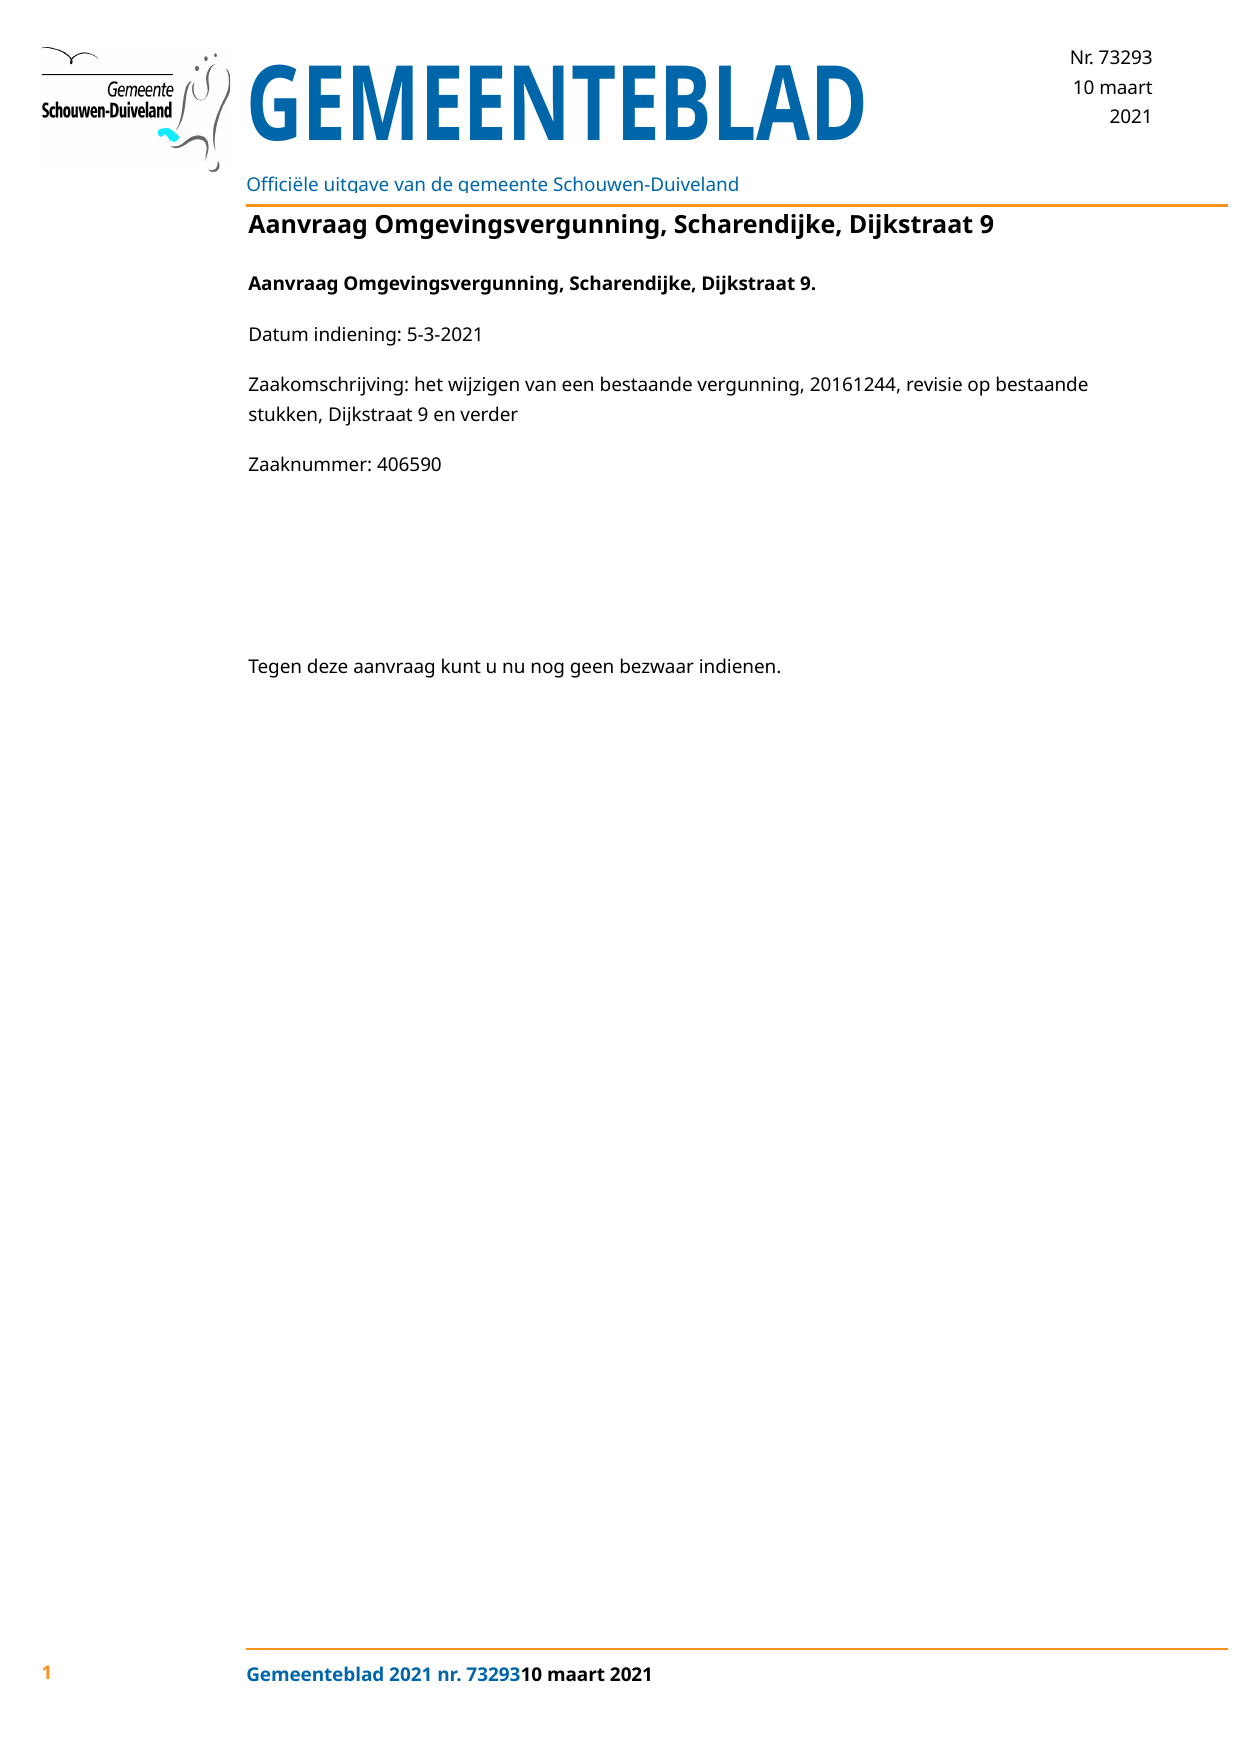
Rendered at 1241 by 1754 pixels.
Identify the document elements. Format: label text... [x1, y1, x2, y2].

text Datum indiening: 5-3-2021 [248, 321, 1152, 346]
text Zaakomschrijving: het wijzigen van een bestaande vergunning, 20161244, revisie op bestaande stukken, Dijkstraat 9 en verder [248, 371, 1152, 426]
picture [41, 47, 231, 172]
text Aanvraag Omgevingsvergunning, Scharendijke, Dijkstraat 9. [248, 270, 1152, 296]
text Aanvraag Omgevingsvergunning, Scharendijke, Dijkstraat 9 [248, 207, 1152, 241]
text Zaaknummer: 406590 [248, 451, 1152, 477]
text Tegen deze aanvraag kunt u nu nog geen bezwaar indienen. [248, 653, 1152, 678]
